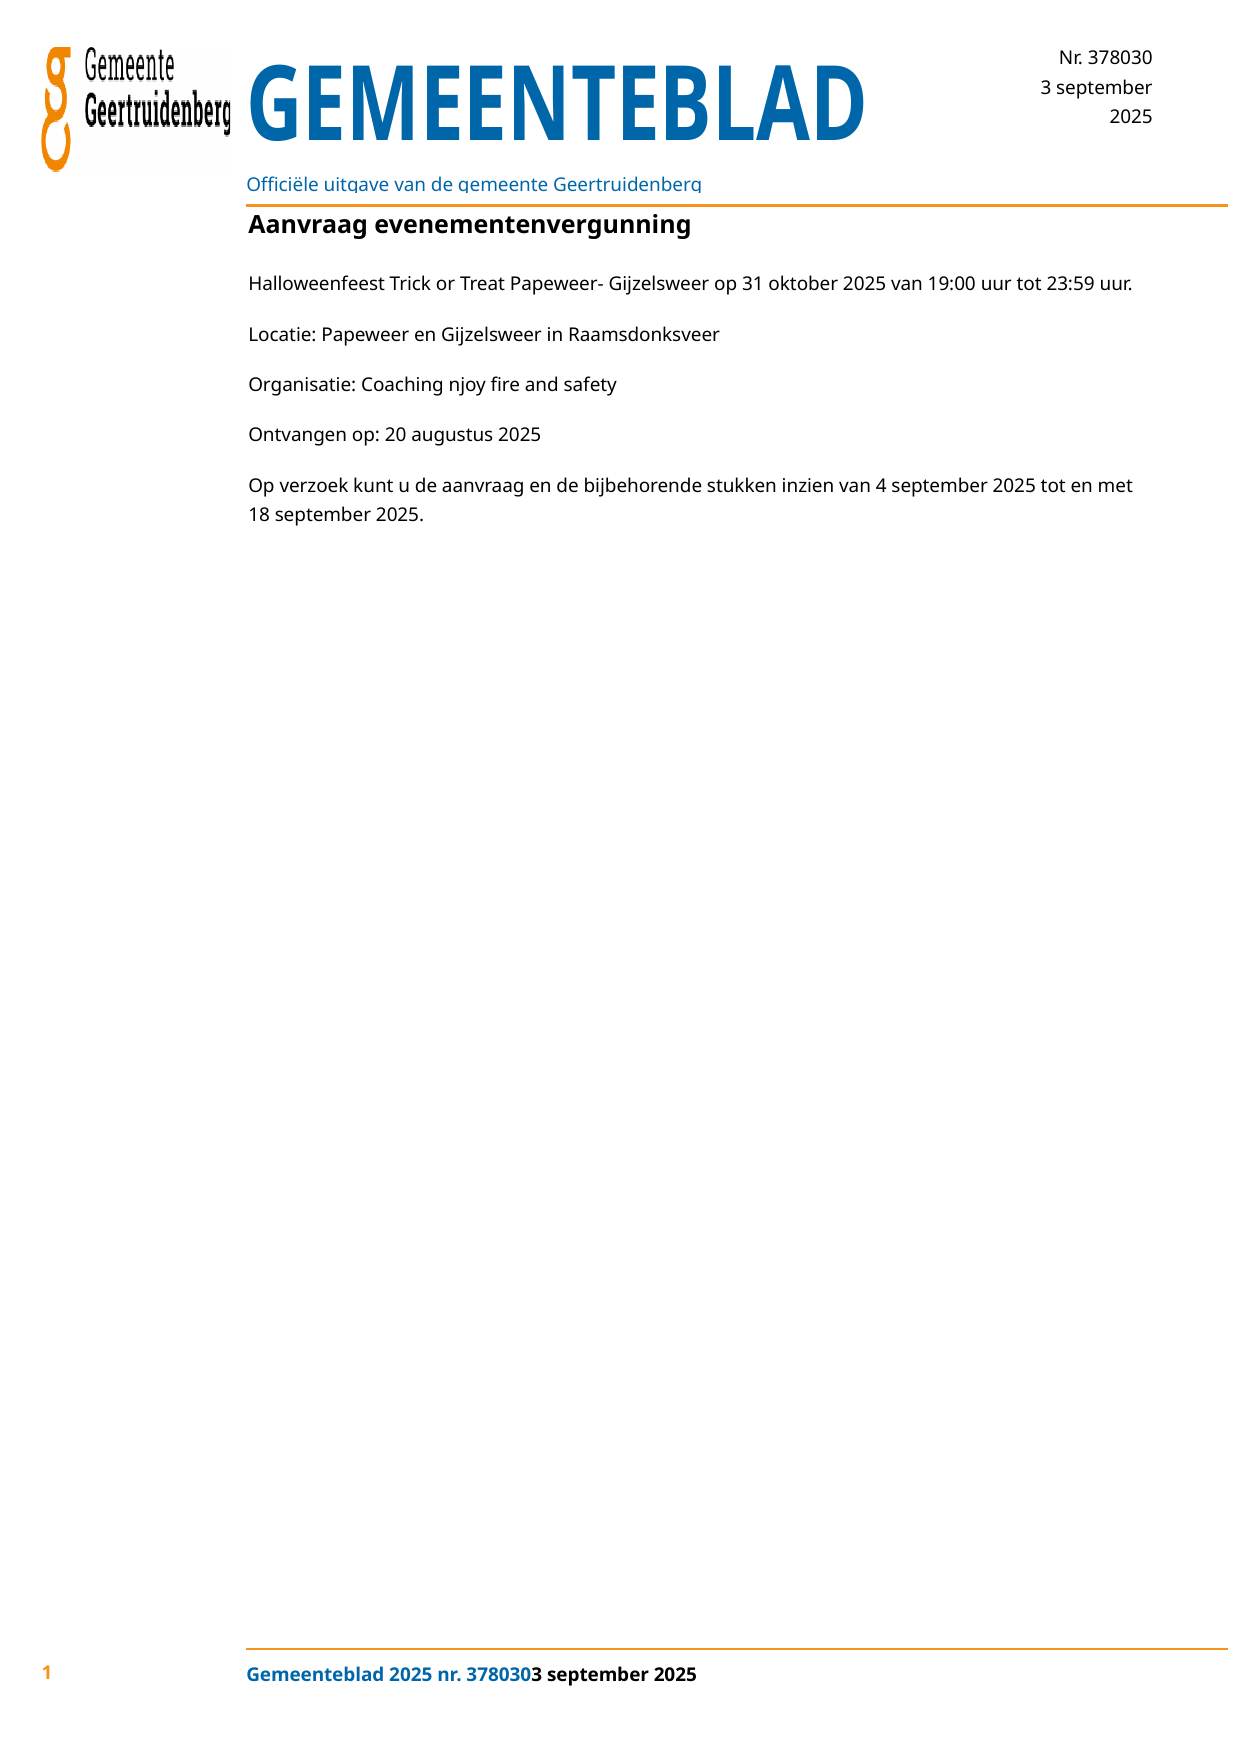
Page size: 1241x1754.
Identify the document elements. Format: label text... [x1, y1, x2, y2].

text Aanvraag evenementenvergunning [248, 207, 1152, 241]
text Op verzoek kunt u de aanvraag en de bijbehorende stukken inzien van 4 september 2025 tot en met 18 september 2025. [248, 472, 1152, 527]
picture [41, 47, 231, 172]
text Locatie: Papeweer en Gijzelsweer in Raamsdonksveer [248, 321, 1152, 346]
text Halloweenfeest Trick or Treat Papeweer- Gijzelsweer op 31 oktober 2025 van 19:00 uur tot 23:59 uur. [248, 270, 1152, 296]
text Organisatie: Coaching njoy fire and safety [248, 371, 1152, 397]
text Ontvangen op: 20 augustus 2025 [248, 422, 1152, 447]
